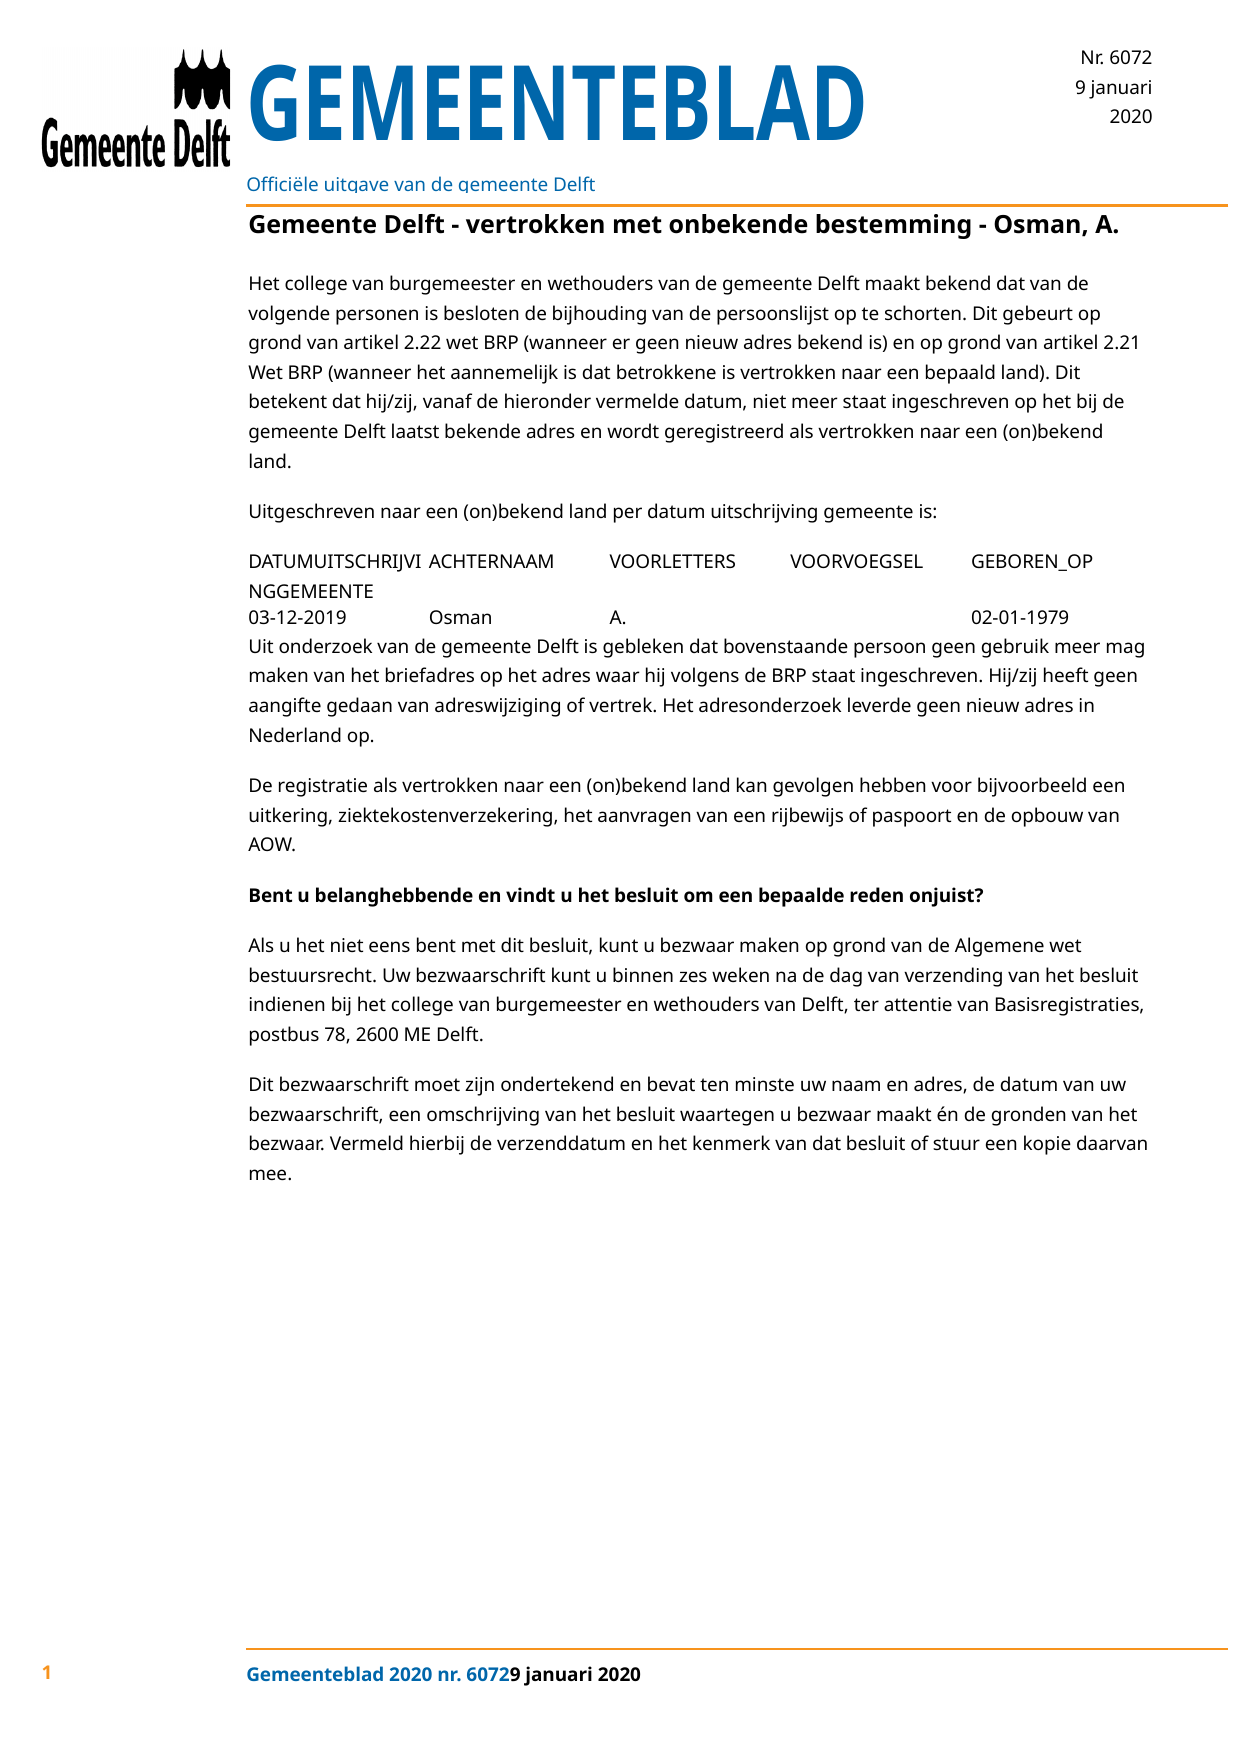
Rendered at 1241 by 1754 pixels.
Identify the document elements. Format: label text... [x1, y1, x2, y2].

table_cell Osman [429, 604, 609, 630]
table_header VOORLETTERS [609, 549, 790, 604]
text Uit onderzoek van de gemeente Delft is gebleken dat bovenstaande persoon geen gebruik meer mag maken van het briefadres op het adres waar hij volgens de BRP staat ingeschreven. Hij/zij heeft geen aangifte gedaan van adreswijziging of vertrek. Het adresonderzoek leverde geen nieuw adres in Nederland op. [248, 633, 1152, 747]
table_cell [790, 604, 971, 630]
table_cell 03-12-2019 [248, 604, 429, 630]
table_cell A. [609, 604, 790, 630]
table_header ACHTERNAAM [429, 549, 609, 604]
text Het college van burgemeester en wethouders van de gemeente Delft maakt bekend dat van de volgende personen is besloten de bijhouding van de persoonslijst op te schorten. Dit gebeurt op grond van artikel 2.22 wet BRP (wanneer er geen nieuw adres bekend is) en op grond van artikel 2.21 Wet BRP (wanneer het aannemelijk is dat betrokkene is vertrokken naar een bepaald land). Dit betekent dat hij/zij, vanaf de hieronder vermelde datum, niet meer staat ingeschreven op het bij de gemeente Delft laatst bekende adres en wordt geregistreerd als vertrokken naar een (on)bekend land. [248, 270, 1152, 473]
text Gemeente Delft - vertrokken met onbekende bestemming - Osman, A. [248, 207, 1152, 241]
table_header GEBOREN_OP [971, 549, 1152, 604]
text Bent u belanghebbende en vindt u het besluit om een bepaalde reden onjuist? [248, 882, 1152, 907]
table_header VOORVOEGSEL [790, 549, 971, 604]
text Uitgeschreven naar een (on)bekend land per datum uitschrijving gemeente is: [248, 498, 1152, 524]
table_cell 02-01-1979 [971, 604, 1152, 630]
text Als u het niet eens bent met dit besluit, kunt u bezwaar maken op grond van de Algemene wet bestuursrecht. Uw bezwaarschrift kunt u binnen zes weken na de dag van verzending van het besluit indienen bij het college van burgemeester en wethouders van Delft, ter attentie van Basisregistraties, postbus 78, 2600 ME Delft. [248, 932, 1152, 1047]
text De registratie als vertrokken naar een (on)bekend land kan gevolgen hebben voor bijvoorbeeld een uitkering, ziektekostenverzekering, het aanvragen van een rijbewijs of paspoort en de opbouw van AOW. [248, 772, 1152, 857]
table_header DATUMUITSCHRIJVINGGEMEENTE [248, 549, 429, 604]
text Dit bezwaarschrift moet zijn ondertekend en bevat ten minste uw naam en adres, de datum van uw bezwaarschrift, een omschrijving van het besluit waartegen u bezwaar maakt én de gronden van het bezwaar. Vermeld hierbij de verzenddatum en het kenmerk van dat besluit of stuur een kopie daarvan mee. [248, 1071, 1152, 1186]
picture [41, 47, 231, 172]
